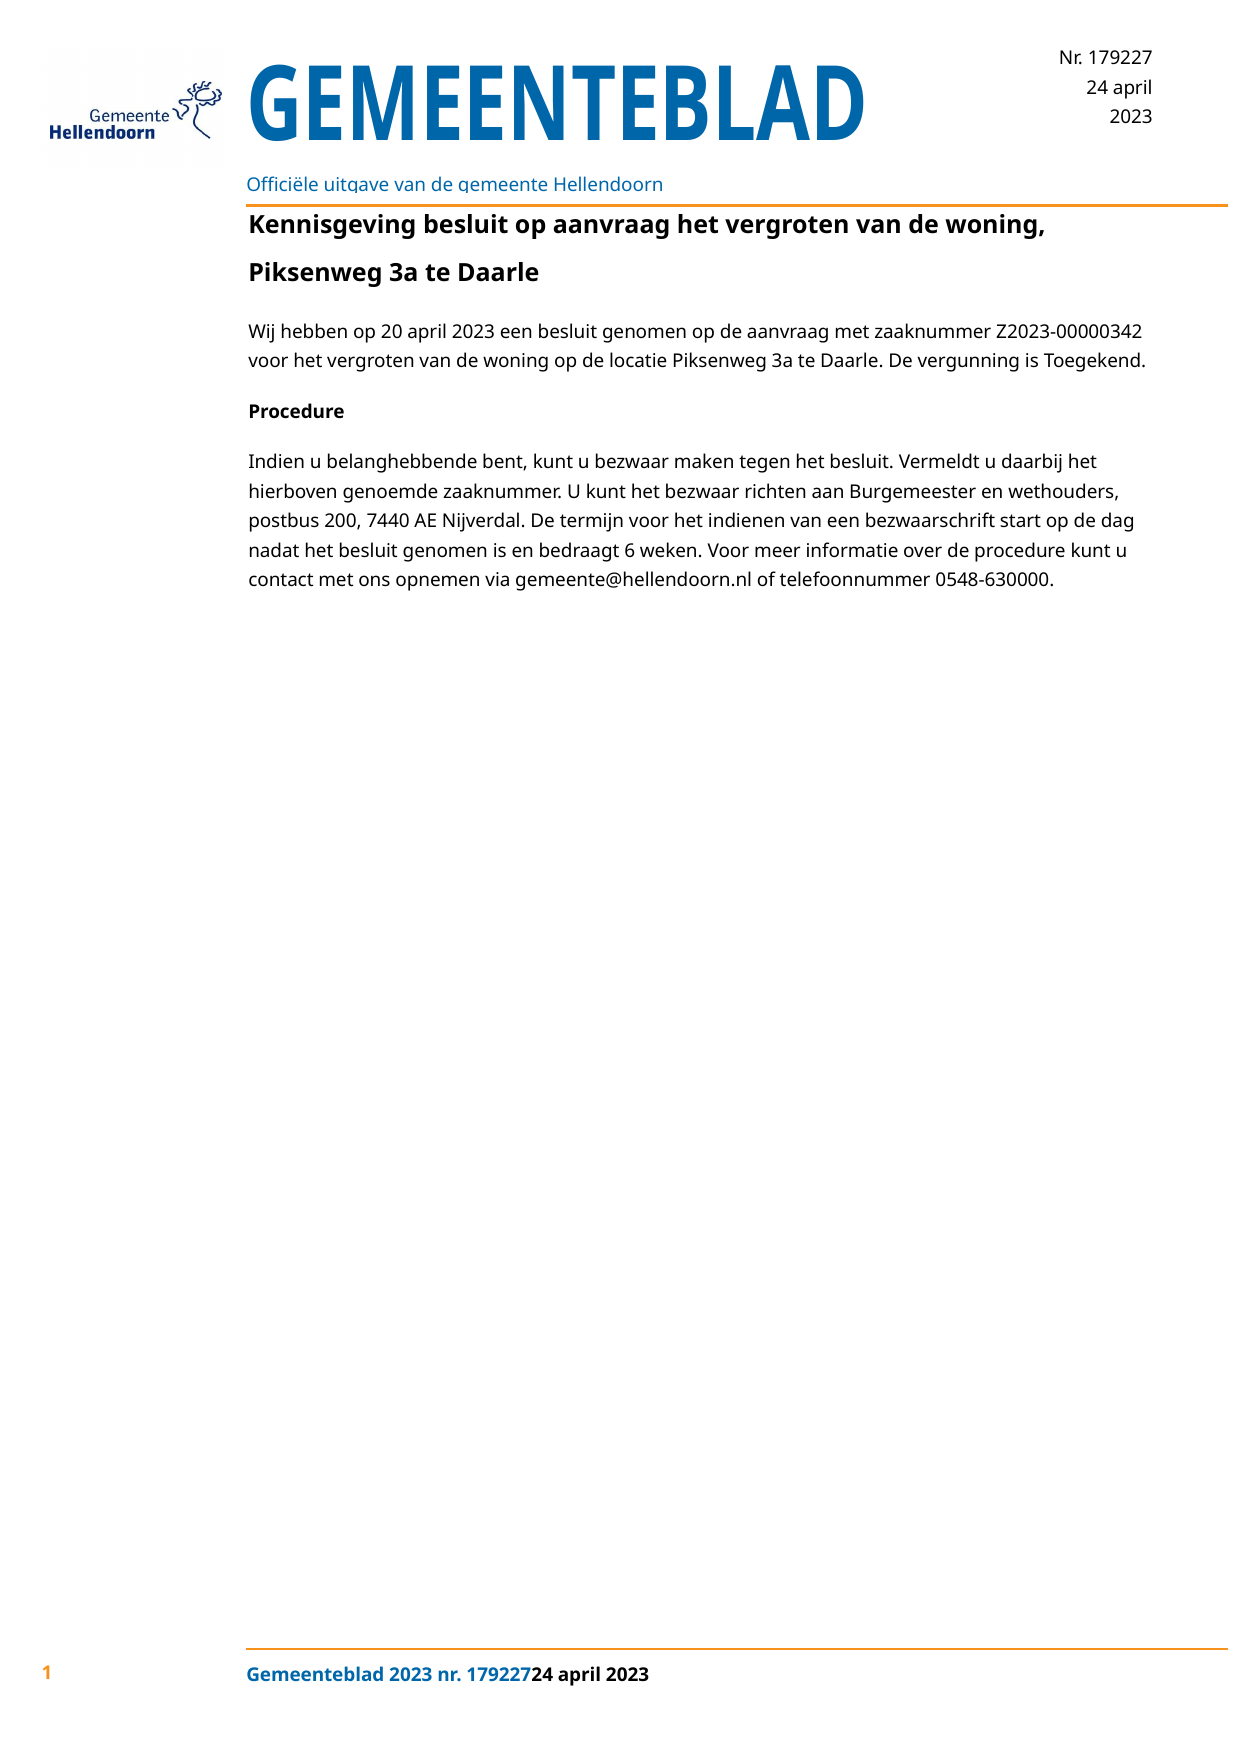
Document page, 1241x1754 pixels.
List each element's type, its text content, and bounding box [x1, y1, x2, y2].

text Kennisgeving besluit op aanvraag het vergroten van de woning, Piksenweg 3a te Daarle [248, 207, 1152, 288]
text Indien u belanghebbende bent, kunt u bezwaar maken tegen het besluit. Vermeldt u daarbij het hierboven genoemde zaaknummer. U kunt het bezwaar richten aan Burgemeester en wethouders, postbus 200, 7440 AE Nijverdal. De termijn voor het indienen van een bezwaarschrift start op de dag nadat het besluit genomen is en bedraagt 6 weken. Voor meer informatie over de procedure kunt u contact met ons opnemen via gemeente@hellendoorn.nl of telefoonnummer 0548-630000. [248, 448, 1152, 592]
picture [41, 47, 231, 172]
text Wij hebben op 20 april 2023 een besluit genomen op de aanvraag met zaaknummer Z2023-00000342 voor het vergroten van de woning op de locatie Piksenweg 3a te Daarle. De vergunning is Toegekend. [248, 318, 1152, 373]
text Procedure [248, 398, 1152, 424]
